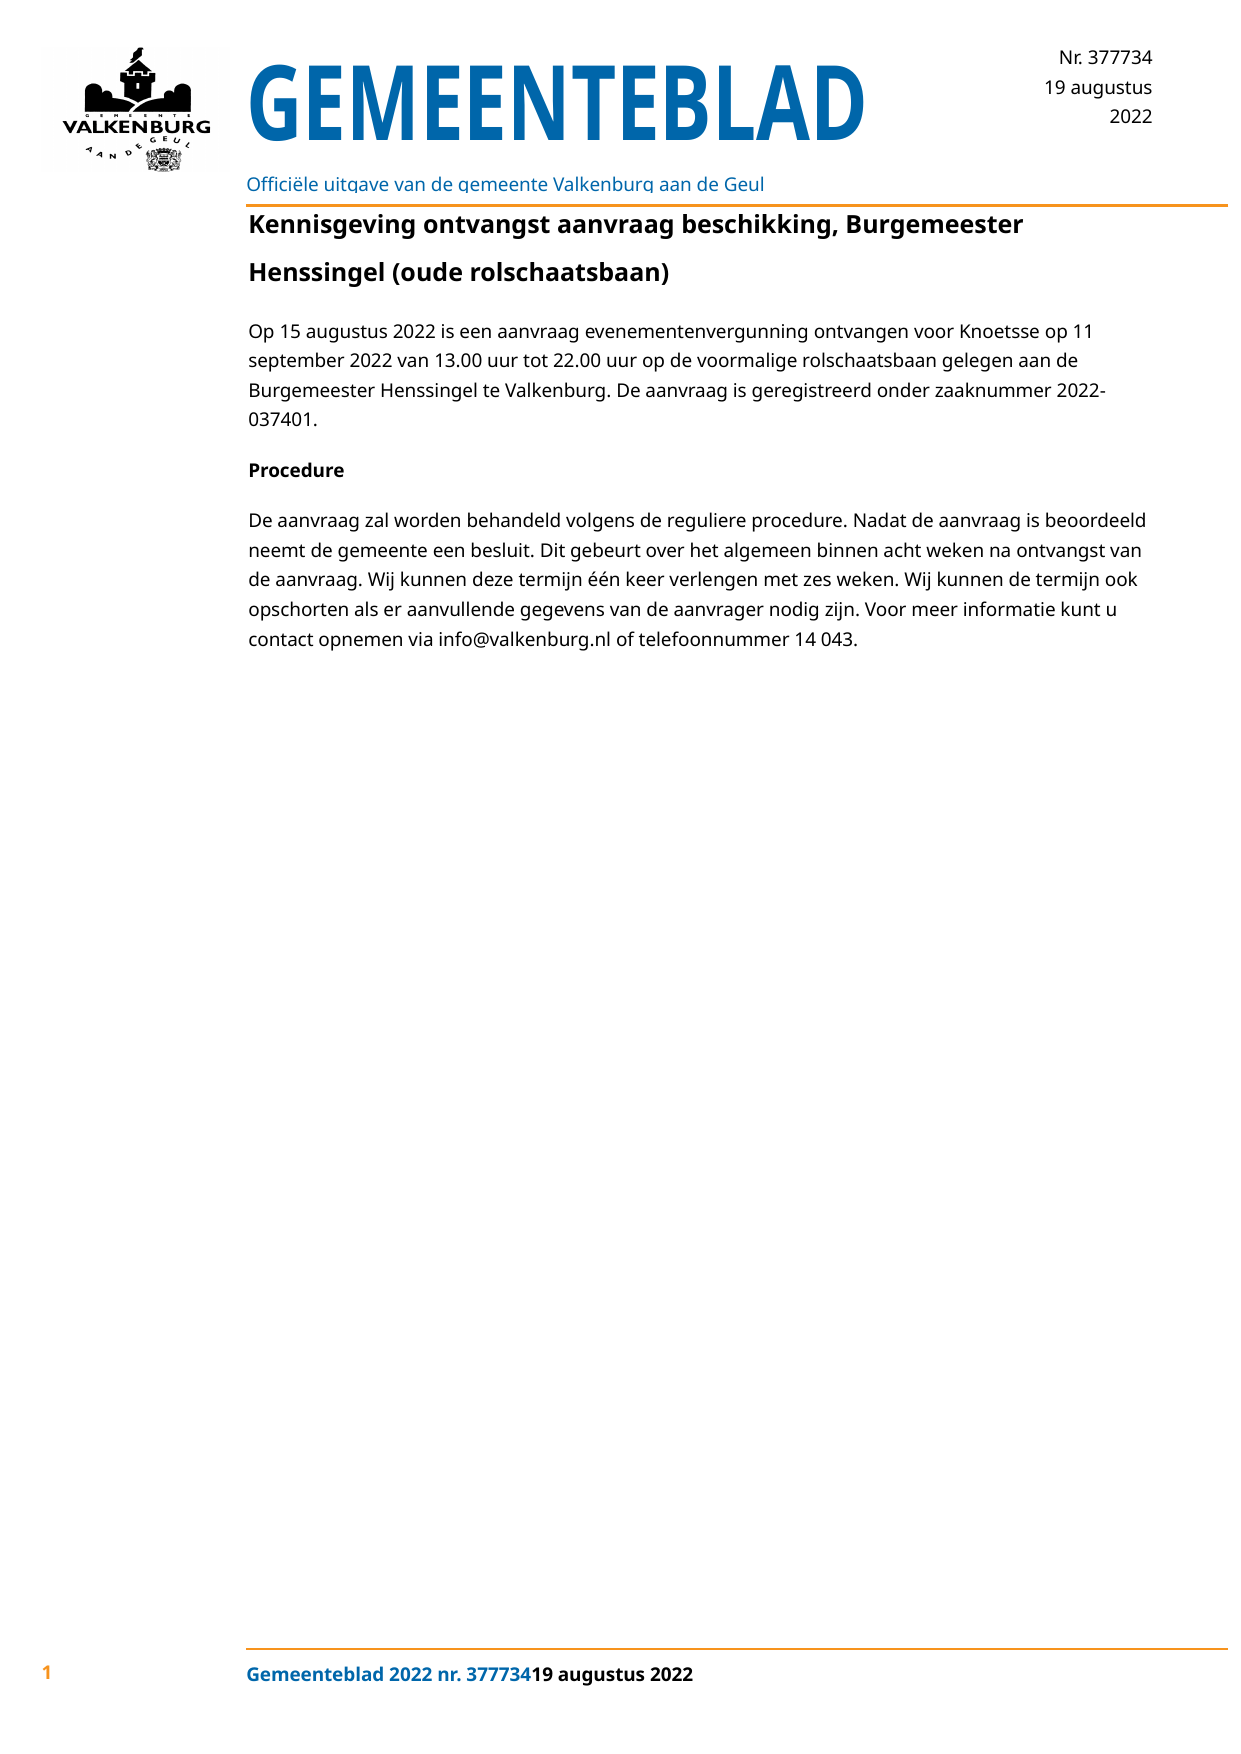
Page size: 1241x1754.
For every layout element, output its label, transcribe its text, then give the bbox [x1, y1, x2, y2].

text De aanvraag zal worden behandeld volgens de reguliere procedure. Nadat de aanvraag is beoordeeld neemt de gemeente een besluit. Dit gebeurt over het algemeen binnen acht weken na ontvangst van de aanvraag. Wij kunnen deze termijn één keer verlengen met zes weken. Wij kunnen de termijn ook opschorten als er aanvullende gegevens van de aanvrager nodig zijn. Voor meer informatie kunt u contact opnemen via info@valkenburg.nl of telefoonnummer 14 043. [248, 507, 1152, 652]
text Op 15 augustus 2022 is een aanvraag evenementenvergunning ontvangen voor Knoetsse op 11 september 2022 van 13.00 uur tot 22.00 uur op de voormalige rolschaatsbaan gelegen aan de Burgemeester Henssingel te Valkenburg. De aanvraag is geregistreerd onder zaaknummer 2022-037401. [248, 318, 1152, 432]
text Kennisgeving ontvangst aanvraag beschikking, Burgemeester Henssingel (oude rolschaatsbaan) [248, 207, 1152, 288]
picture [41, 47, 231, 172]
text Procedure [248, 457, 1152, 483]
